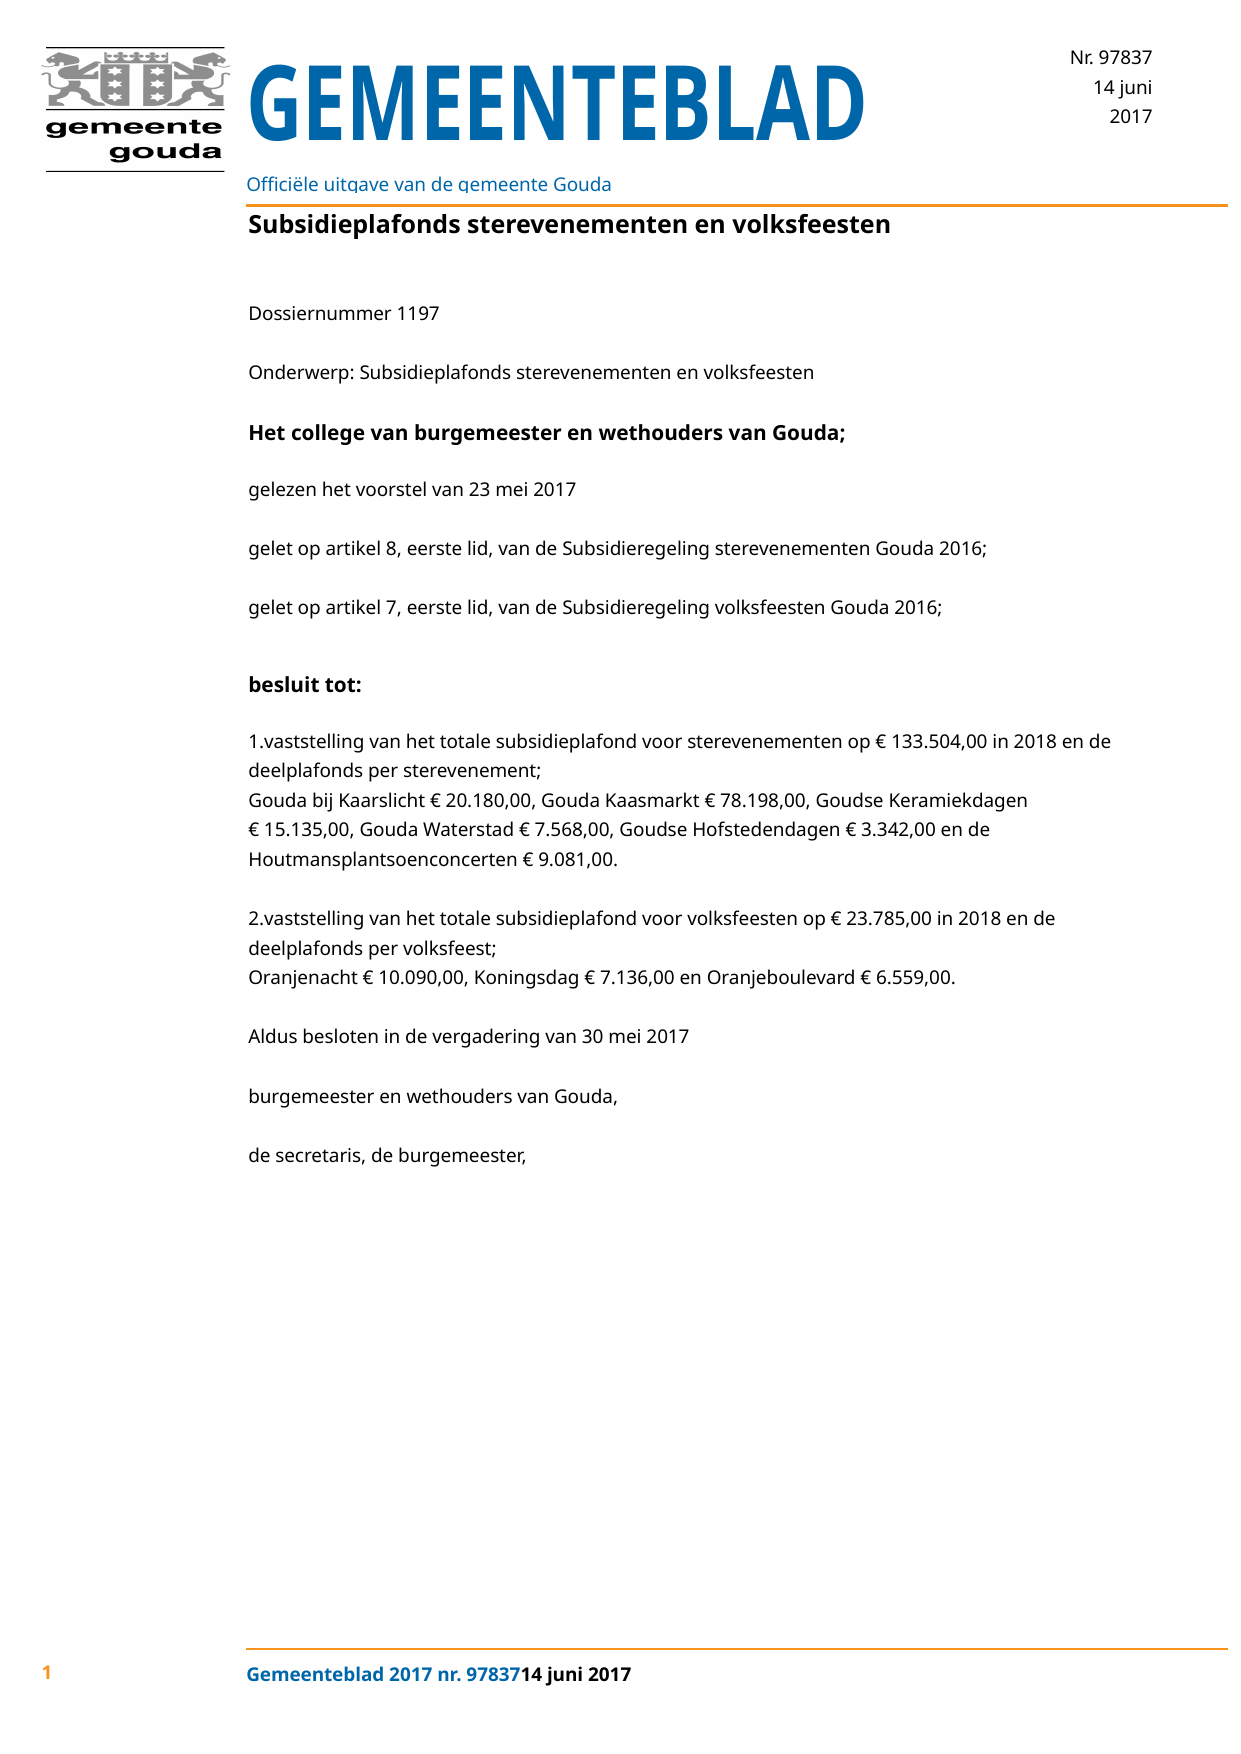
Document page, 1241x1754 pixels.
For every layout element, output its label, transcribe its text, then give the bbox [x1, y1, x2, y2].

picture [41, 47, 231, 172]
text € 15.135,00, Gouda Waterstad € 7.568,00, Goudse Hofstedendagen € 3.342,00 en de Houtmansplantsoenconcerten € 9.081,00. [248, 817, 1152, 872]
text 2.vaststelling van het totale subsidieplafond voor volksfeesten op € 23.785,00 in 2018 en de deelplafonds per volksfeest; [248, 905, 1152, 961]
text Gouda bij Kaarslicht € 20.180,00, Gouda Kaasmarkt € 78.198,00, Goudse Keramiekdagen [248, 787, 1152, 813]
text burgemeester en wethouders van Gouda, [248, 1083, 1152, 1108]
text Onderwerp: Subsidieplafonds sterevenementen en volksfeesten [248, 359, 1152, 385]
text 1.vaststelling van het totale subsidieplafond voor sterevenementen op € 133.504,00 in 2018 en de deelplafonds per sterevenement; [248, 728, 1152, 783]
text gelezen het voorstel van 23 mei 2017 [248, 476, 1152, 502]
text Het college van burgemeester en wethouders van Gouda; [248, 418, 1152, 447]
text de secretaris, de burgemeester, [248, 1142, 1152, 1168]
text gelet op artikel 8, eerste lid, van de Subsidieregeling sterevenementen Gouda 2016; [248, 535, 1152, 561]
text Subsidieplafonds sterevenementen en volksfeesten [248, 207, 1152, 241]
text Dossiernummer 1197 [248, 300, 1152, 326]
text Aldus besloten in de vergadering van 30 mei 2017 [248, 1024, 1152, 1049]
text besluit tot: [248, 670, 1152, 698]
text gelet op artikel 7, eerste lid, van de Subsidieregeling volksfeesten Gouda 2016; [248, 594, 1152, 620]
text Oranjenacht € 10.090,00, Koningsdag € 7.136,00 en Oranjeboulevard € 6.559,00. [248, 964, 1152, 990]
